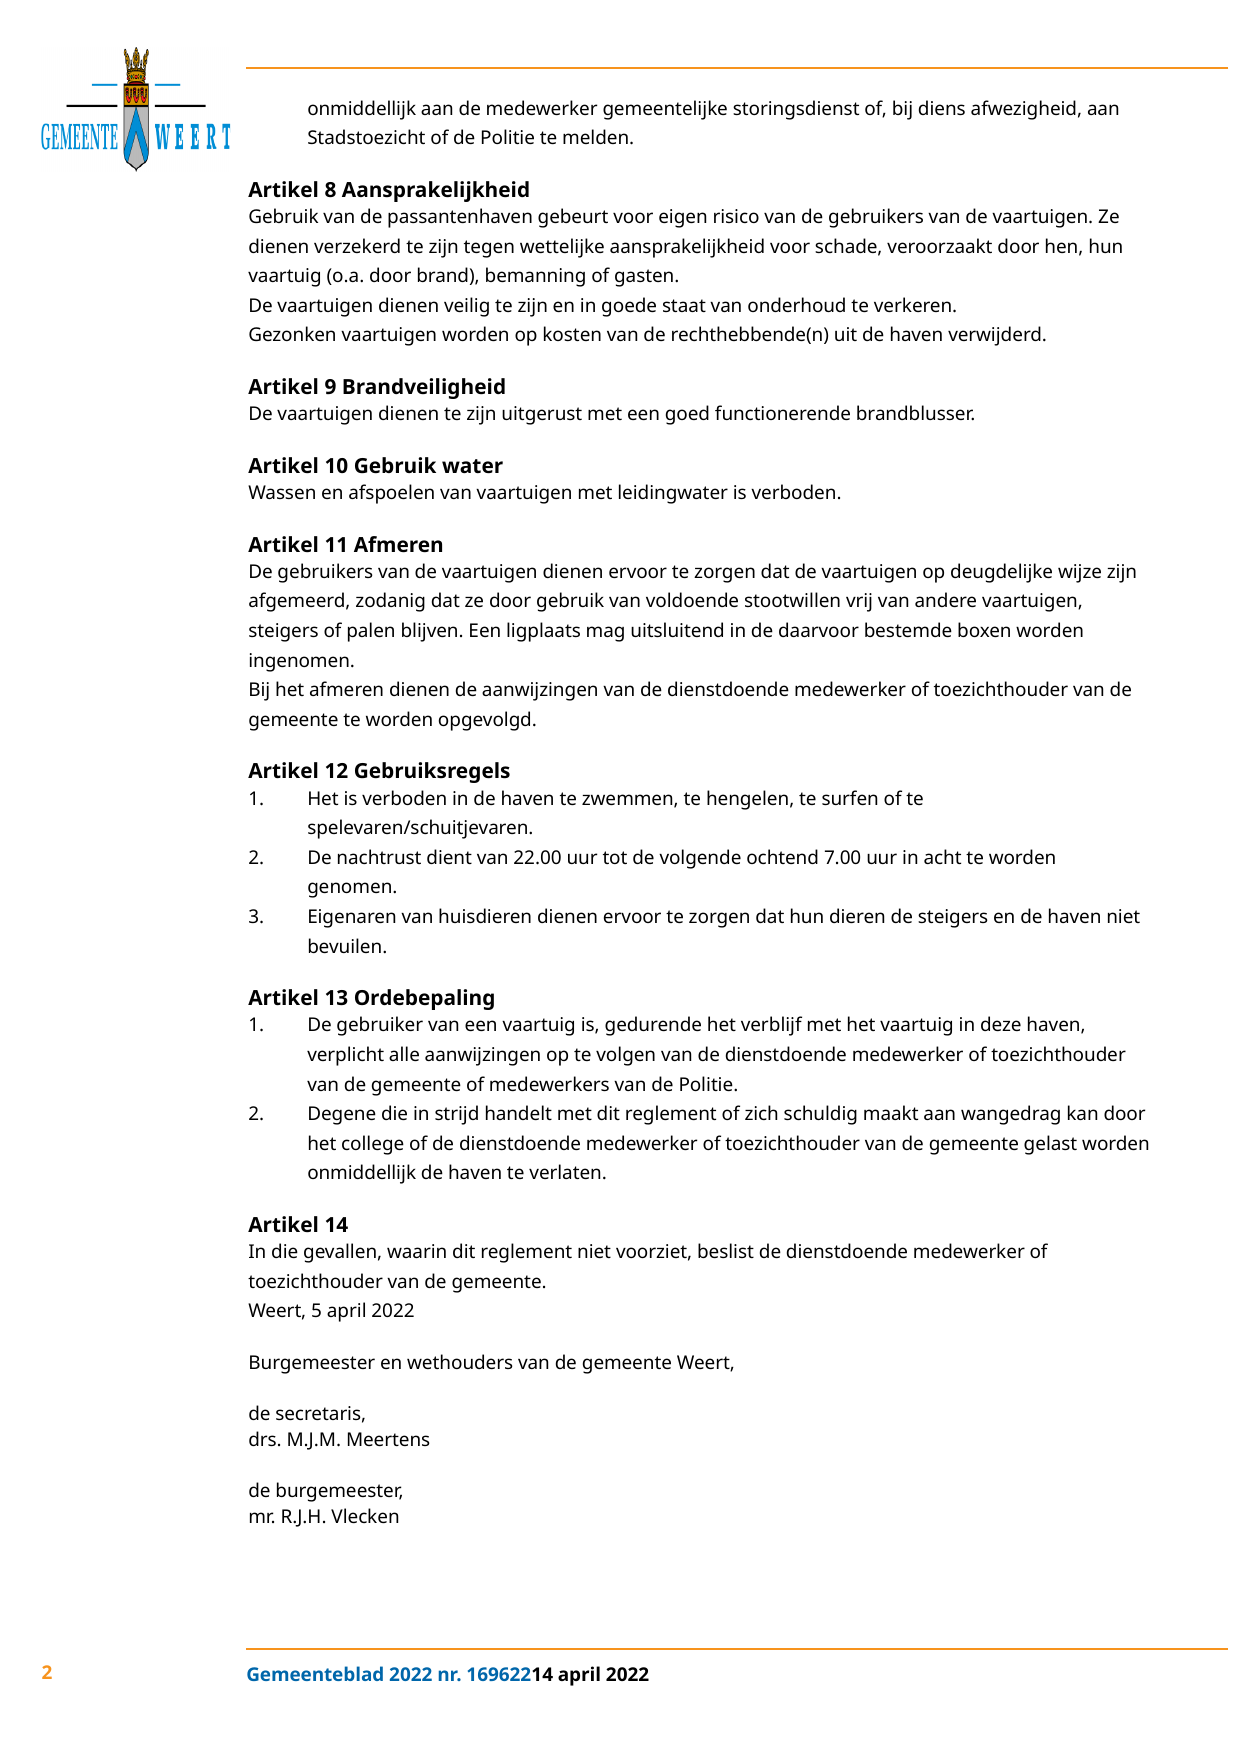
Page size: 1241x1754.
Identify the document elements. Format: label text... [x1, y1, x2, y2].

text De vaartuigen dienen te zijn uitgerust met een goed functionerende brandblusser. [248, 400, 1152, 426]
list Eigenaren van huisdieren dienen ervoor te zorgen dat hun dieren de steigers en de haven niet bevuilen. [248, 903, 1152, 958]
text Bij het afmeren dienen de aanwijzingen van de dienstdoende medewerker of toezichthouder van de gemeente te worden opgevolgd. [248, 676, 1152, 732]
text Gebruik van de passantenhaven gebeurt voor eigen risico van de gebruikers van de vaartuigen. Ze dienen verzekerd te zijn tegen wettelijke aansprakelijkheid voor schade, veroorzaakt door hen, hun vaartuig (o.a. door brand), bemanning of gasten. [248, 203, 1152, 288]
text Burgemeester en wethouders van de gemeente Weert, [248, 1349, 1152, 1375]
text Artikel 14 [248, 1210, 1152, 1238]
text Artikel 10 Gebruik water [248, 451, 1152, 479]
text Artikel 13 Ordebepaling [248, 983, 1152, 1012]
text De vaartuigen dienen veilig te zijn en in goede staat van onderhoud te verkeren. [248, 292, 1152, 318]
text drs. M.J.M. Meertens [248, 1426, 1152, 1452]
text mr. R.J.H. Vlecken [248, 1503, 1152, 1529]
text Weert, 5 april 2022 [248, 1298, 1152, 1323]
list De nachtrust dient van 22.00 uur tot de volgende ochtend 7.00 uur in acht te worden genomen. [248, 844, 1152, 899]
text Artikel 8 Aansprakelijkheid [248, 175, 1152, 203]
text de secretaris, [248, 1401, 1152, 1426]
text Gezonken vaartuigen worden op kosten van de rechthebbende(n) uit de haven verwijderd. [248, 322, 1152, 347]
list Degene die in strijd handelt met dit reglement of zich schuldig maakt aan wangedrag kan door het college of de dienstdoende medewerker of toezichthouder van de gemeente gelast worden onmiddellijk de haven te verlaten. [248, 1100, 1152, 1185]
text De gebruikers van de vaartuigen dienen ervoor te zorgen dat de vaartuigen op deugdelijke wijze zijn afgemeerd, zodanig dat ze door gebruik van voldoende stootwillen vrij van andere vaartuigen, steigers of palen blijven. Een ligplaats mag uitsluitend in de daarvoor bestemde boxen worden ingenomen. [248, 558, 1152, 673]
text In die gevallen, waarin dit reglement niet voorziet, beslist de dienstdoende medewerker of toezichthouder van de gemeente. [248, 1238, 1152, 1294]
list De gebruiker van een vaartuig is, gedurende het verblijf met het vaartuig in deze haven, verplicht alle aanwijzingen op te volgen van de dienstdoende medewerker of toezichthouder van de gemeente of medewerkers van de Politie. [248, 1012, 1152, 1097]
text de burgemeester, [248, 1478, 1152, 1503]
text Wassen en afspoelen van vaartuigen met leidingwater is verboden. [248, 479, 1152, 505]
text Artikel 12 Gebruiksregels [248, 756, 1152, 785]
picture [41, 47, 231, 172]
text Artikel 9 Brandveiligheid [248, 372, 1152, 400]
text Artikel 11 Afmeren [248, 530, 1152, 558]
list Het is verboden in de haven te zwemmen, te hengelen, te surfen of te spelevaren/schuitjevaren. [248, 785, 1152, 840]
list onmiddellijk aan de medewerker gemeentelijke storingsdienst of, bij diens afwezigheid, aan Stadstoezicht of de Politie te melden. [248, 95, 1152, 150]
